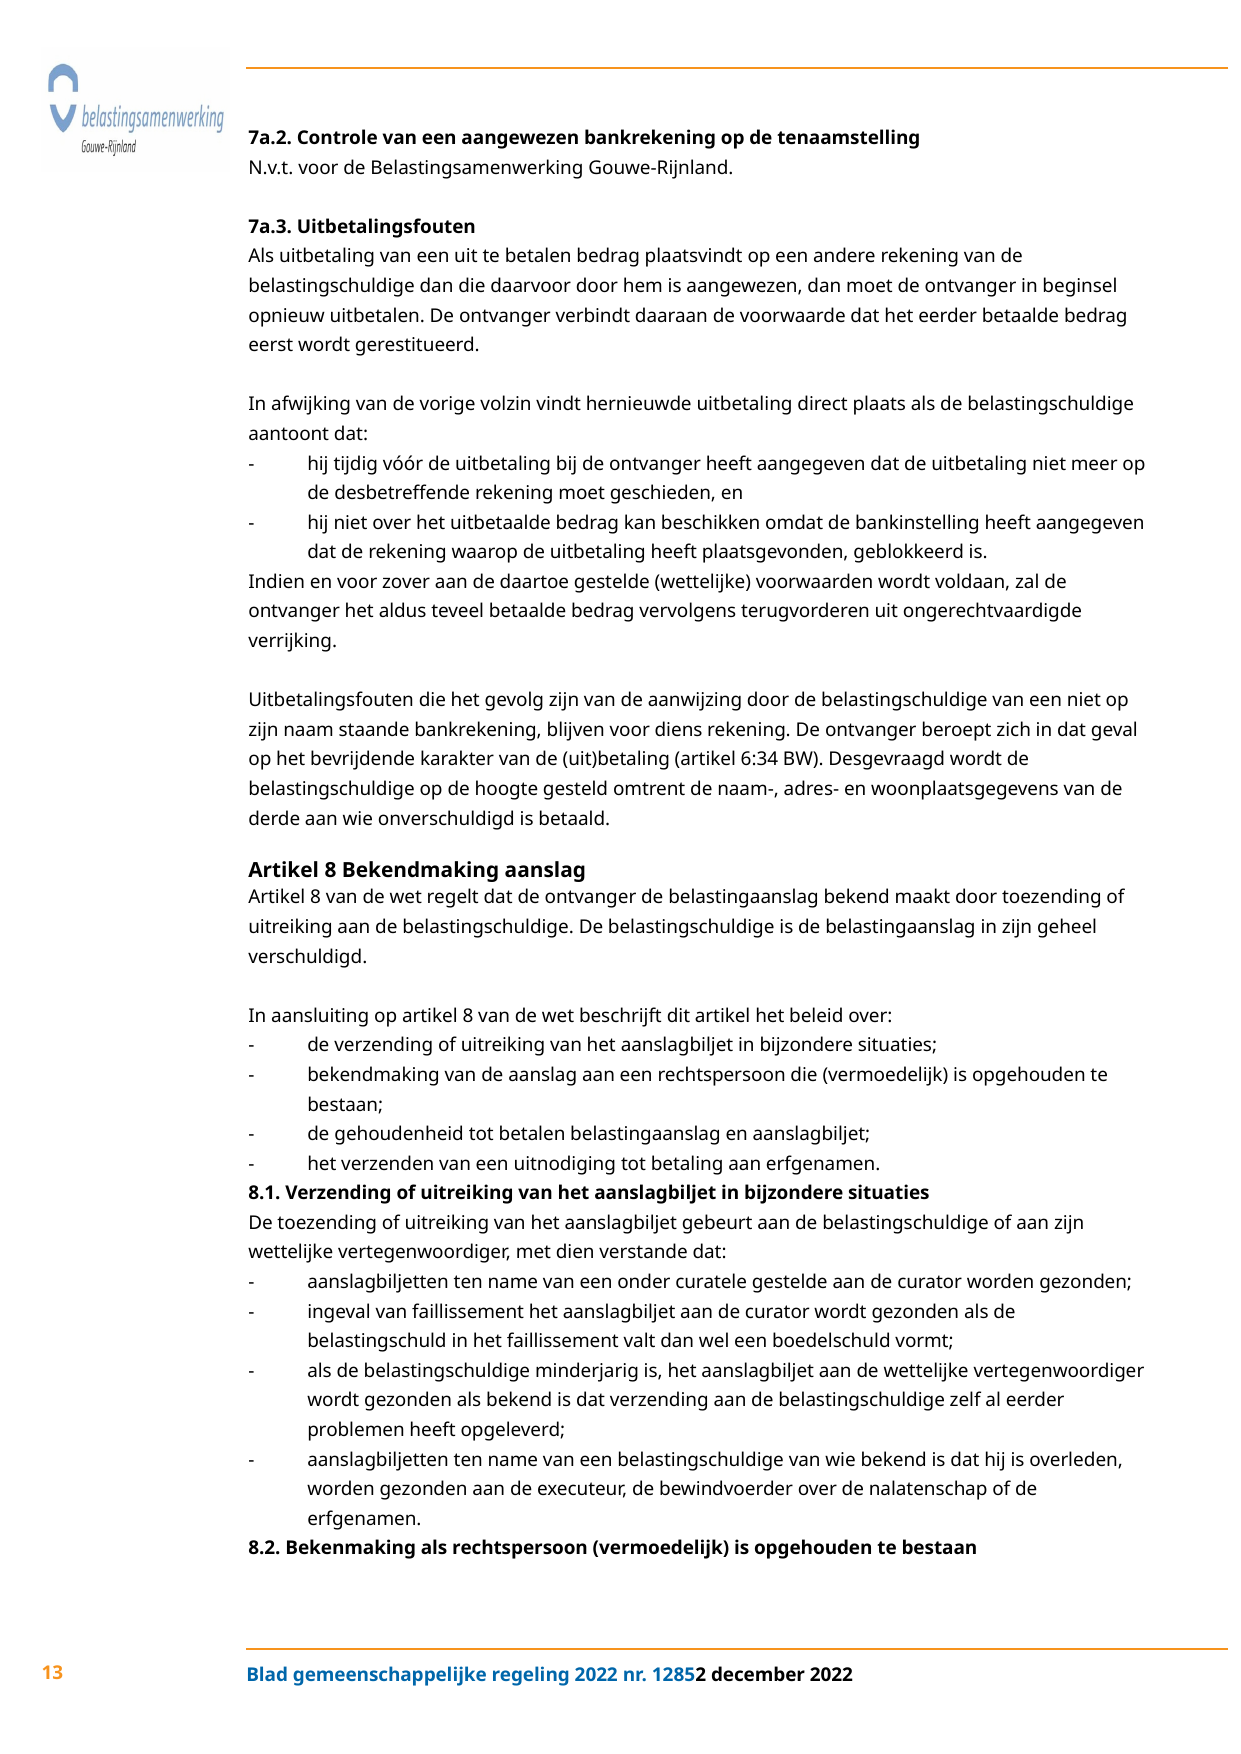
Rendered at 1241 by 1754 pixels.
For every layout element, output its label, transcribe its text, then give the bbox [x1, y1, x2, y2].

list bekendmaking van de aanslag aan een rechtspersoon die (vermoedelijk) is opgehouden te bestaan; [248, 1061, 1152, 1116]
text Uitbetalingsfouten die het gevolg zijn van de aanwijzing door de belastingschuldige van een niet op zijn naam staande bankrekening, blijven voor diens rekening. De ontvanger beroept zich in dat geval op het bevrijdende karakter van de (uit)betaling (artikel 6:34 BW). Desgevraagd wordt de belastingschuldige op de hoogte gesteld omtrent de naam-, adres- en woonplaatsgegevens van de derde aan wie onverschuldigd is betaald. [248, 686, 1152, 831]
text Als uitbetaling van een uit te betalen bedrag plaatsvindt op een andere rekening van de belastingschuldige dan die daarvoor door hem is aangewezen, dan moet de ontvanger in beginsel opnieuw uitbetalen. De ontvanger verbindt daaraan de voorwaarde dat het eerder betaalde bedrag eerst wordt gerestitueerd. [248, 243, 1152, 357]
picture [41, 47, 231, 172]
list hij tijdig vóór de uitbetaling bij de ontvanger heeft aangegeven dat de uitbetaling niet meer op de desbetreffende rekening moet geschieden, en [248, 450, 1152, 505]
text N.v.t. voor de Belastingsamenwerking Gouwe-Rijnland. [248, 154, 1152, 180]
text 7a.3. Uitbetalingsfouten [248, 213, 1152, 239]
list de gehoudenheid tot betalen belastingaanslag en aanslagbiljet; [248, 1120, 1152, 1146]
text 8.1. Verzending of uitreiking van het aanslagbiljet in bijzondere situaties [248, 1179, 1152, 1205]
list de verzending of uitreiking van het aanslagbiljet in bijzondere situaties; [248, 1032, 1152, 1057]
list ingeval van faillissement het aanslagbiljet aan de curator wordt gezonden als de belastingschuld in het faillissement valt dan wel een boedelschuld vormt; [248, 1298, 1152, 1353]
list hij niet over het uitbetaalde bedrag kan beschikken omdat de bankinstelling heeft aangegeven dat de rekening waarop de uitbetaling heeft plaatsgevonden, geblokkeerd is. [248, 509, 1152, 564]
list aanslagbiljetten ten name van een belastingschuldige van wie bekend is dat hij is overleden, worden gezonden aan de executeur, de bewindvoerder over de nalatenschap of de erfgenamen. [248, 1446, 1152, 1531]
list aanslagbiljetten ten name van een onder curatele gestelde aan de curator worden gezonden; [248, 1268, 1152, 1294]
text 7a.2. Controle van een aangewezen bankrekening op de tenaamstelling [248, 124, 1152, 150]
text Indien en voor zover aan de daartoe gestelde (wettelijke) voorwaarden wordt voldaan, zal de ontvanger het aldus teveel betaalde bedrag vervolgens terugvorderen uit ongerechtvaardigde verrijking. [248, 568, 1152, 653]
text Artikel 8 van de wet regelt dat de ontvanger de belastingaanslag bekend maakt door toezending of uitreiking aan de belastingschuldige. De belastingschuldige is de belastingaanslag in zijn geheel verschuldigd. [248, 884, 1152, 968]
text In afwijking van de vorige volzin vindt hernieuwde uitbetaling direct plaats als de belastingschuldige aantoont dat: [248, 391, 1152, 446]
list het verzenden van een uitnodiging tot betaling aan erfgenamen. [248, 1150, 1152, 1176]
text 8.2. Bekenmaking als rechtspersoon (vermoedelijk) is opgehouden te bestaan [248, 1534, 1152, 1560]
text In aansluiting op artikel 8 van de wet beschrijft dit artikel het beleid over: [248, 1002, 1152, 1028]
text Artikel 8 Bekendmaking aanslag [248, 855, 1152, 884]
text De toezending of uitreiking van het aanslagbiljet gebeurt aan de belastingschuldige of aan zijn wettelijke vertegenwoordiger, met dien verstande dat: [248, 1209, 1152, 1264]
list als de belastingschuldige minderjarig is, het aanslagbiljet aan de wettelijke vertegenwoordiger wordt gezonden als bekend is dat verzending aan de belastingschuldige zelf al eerder problemen heeft opgeleverd; [248, 1357, 1152, 1442]
